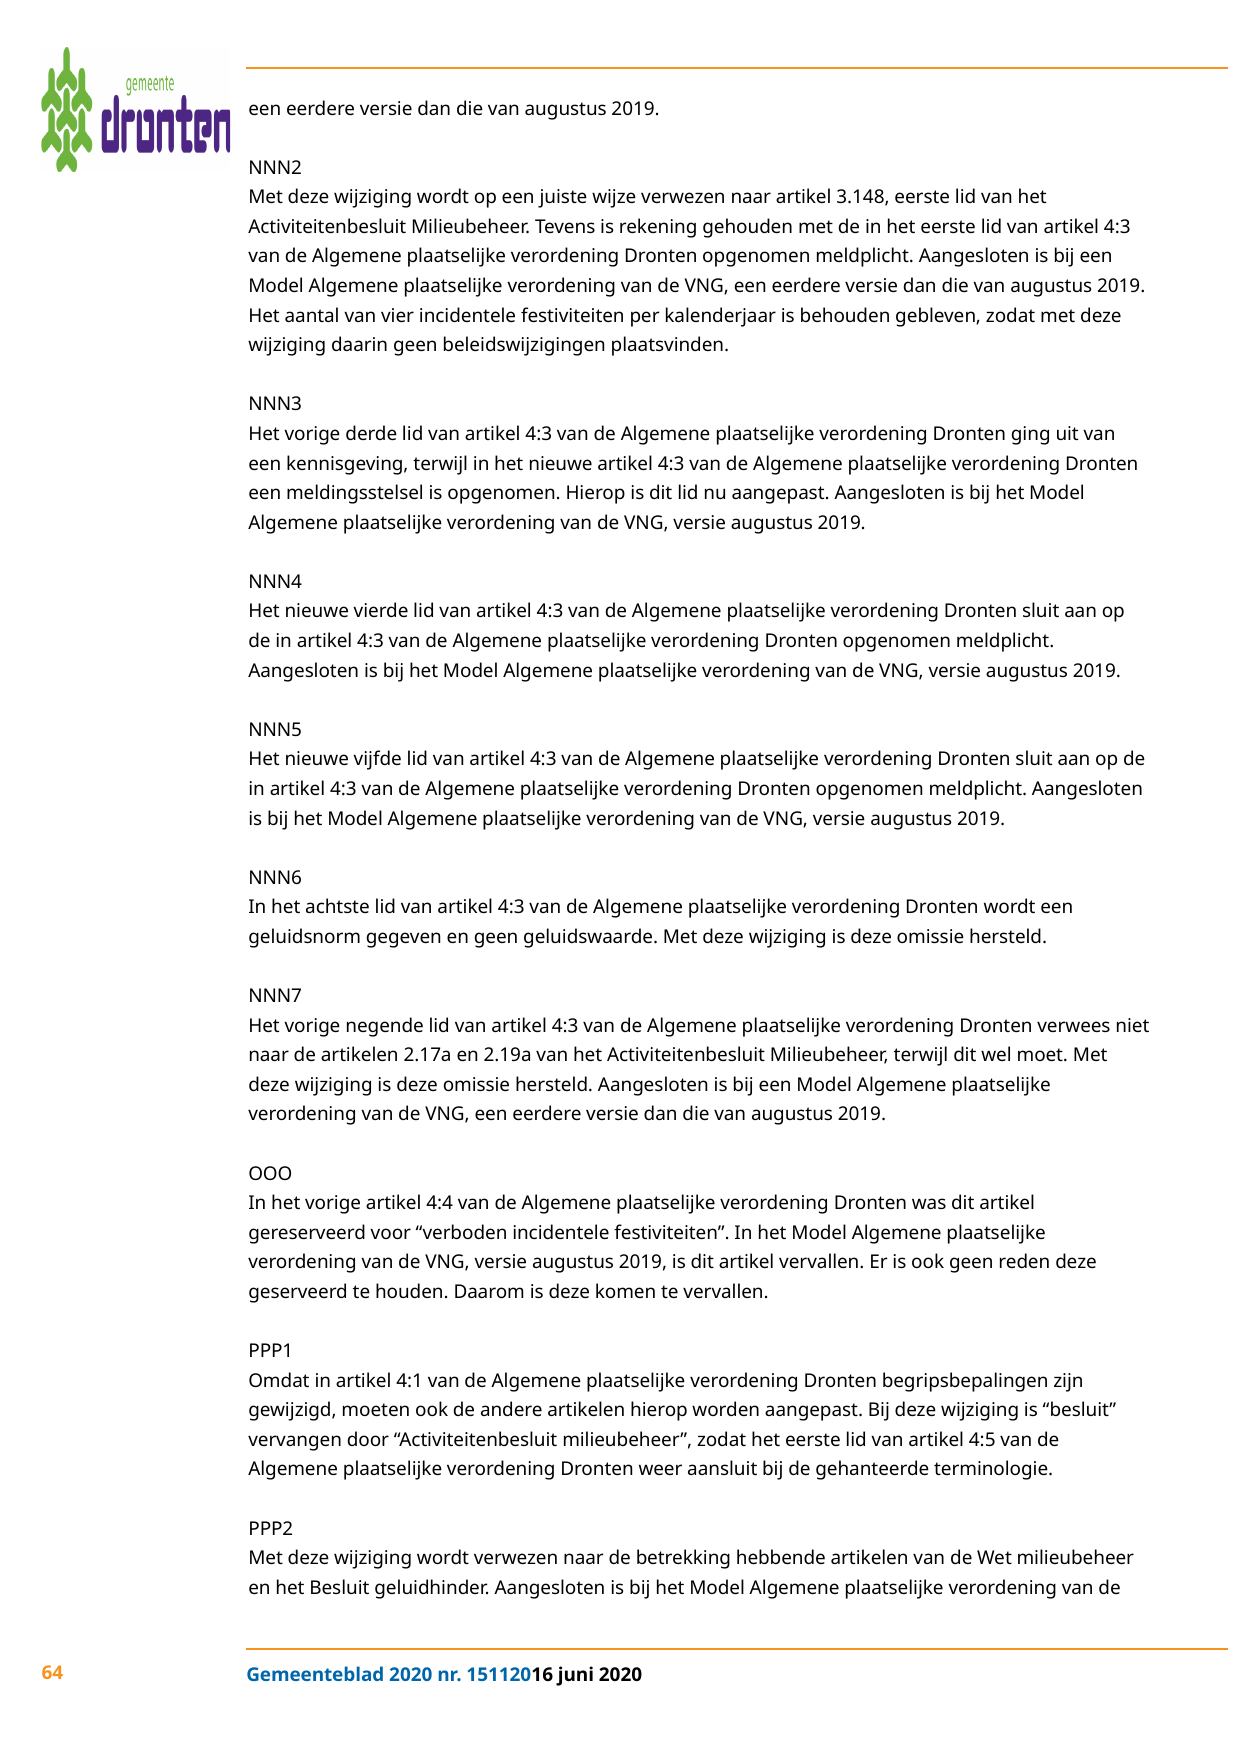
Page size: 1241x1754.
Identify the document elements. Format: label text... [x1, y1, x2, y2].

picture [41, 47, 231, 172]
text NNN5 [248, 716, 1152, 742]
text PPP1 [248, 1337, 1152, 1363]
text Het vorige negende lid van artikel 4:3 van de Algemene plaatselijke verordening Dronten verwees niet naar de artikelen 2.17a en 2.19a van het Activiteitenbesluit Milieubeheer, terwijl dit wel moet. Met deze wijziging is deze omissie hersteld. Aangesloten is bij een Model Algemene plaatselijke verordening van de VNG, een eerdere versie dan die van augustus 2019. [248, 1012, 1152, 1126]
text PPP2 [248, 1515, 1152, 1541]
text NNN4 [248, 568, 1152, 594]
text Het nieuwe vijfde lid van artikel 4:3 van de Algemene plaatselijke verordening Dronten sluit aan op de in artikel 4:3 van de Algemene plaatselijke verordening Dronten opgenomen meldplicht. Aangesloten is bij het Model Algemene plaatselijke verordening van de VNG, versie augustus 2019. [248, 746, 1152, 831]
text NNN2 [248, 154, 1152, 180]
text NNN3 [248, 391, 1152, 416]
text In het vorige artikel 4:4 van de Algemene plaatselijke verordening Dronten was dit artikel gereserveerd voor “verboden incidentele festiviteiten”. In het Model Algemene plaatselijke verordening van de VNG, versie augustus 2019, is dit artikel vervallen. Er is ook geen reden deze geserveerd te houden. Daarom is deze komen te vervallen. [248, 1189, 1152, 1304]
text NNN6 [248, 864, 1152, 890]
text Met deze wijziging wordt verwezen naar de betrekking hebbende artikelen van de Wet milieubeheer en het Besluit geluidhinder. Aangesloten is bij het Model Algemene plaatselijke verordening van de [248, 1544, 1152, 1600]
text Het nieuwe vierde lid van artikel 4:3 van de Algemene plaatselijke verordening Dronten sluit aan op de in artikel 4:3 van de Algemene plaatselijke verordening Dronten opgenomen meldplicht. Aangesloten is bij het Model Algemene plaatselijke verordening van de VNG, versie augustus 2019. [248, 598, 1152, 683]
text Omdat in artikel 4:1 van de Algemene plaatselijke verordening Dronten begripsbepalingen zijn gewijzigd, moeten ook de andere artikelen hierop worden aangepast. Bij deze wijziging is “besluit” vervangen door “Activiteitenbesluit milieubeheer”, zodat het eerste lid van artikel 4:5 van de Algemene plaatselijke verordening Dronten weer aansluit bij de gehanteerde terminologie. [248, 1367, 1152, 1481]
text In het achtste lid van artikel 4:3 van de Algemene plaatselijke verordening Dronten wordt een geluidsnorm gegeven en geen geluidswaarde. Met deze wijziging is deze omissie hersteld. [248, 893, 1152, 949]
text OOO [248, 1160, 1152, 1186]
text een eerdere versie dan die van augustus 2019. [248, 95, 1152, 121]
text NNN7 [248, 982, 1152, 1008]
text Met deze wijziging wordt op een juiste wijze verwezen naar artikel 3.148, eerste lid van het Activiteitenbesluit Milieubeheer. Tevens is rekening gehouden met de in het eerste lid van artikel 4:3 van de Algemene plaatselijke verordening Dronten opgenomen meldplicht. Aangesloten is bij een Model Algemene plaatselijke verordening van de VNG, een eerdere versie dan die van augustus 2019. Het aantal van vier incidentele festiviteiten per kalenderjaar is behouden gebleven, zodat met deze wijziging daarin geen beleidswijzigingen plaatsvinden. [248, 183, 1152, 357]
text Het vorige derde lid van artikel 4:3 van de Algemene plaatselijke verordening Dronten ging uit van een kennisgeving, terwijl in het nieuwe artikel 4:3 van de Algemene plaatselijke verordening Dronten een meldingsstelsel is opgenomen. Hierop is dit lid nu aangepast. Aangesloten is bij het Model Algemene plaatselijke verordening van de VNG, versie augustus 2019. [248, 420, 1152, 535]
